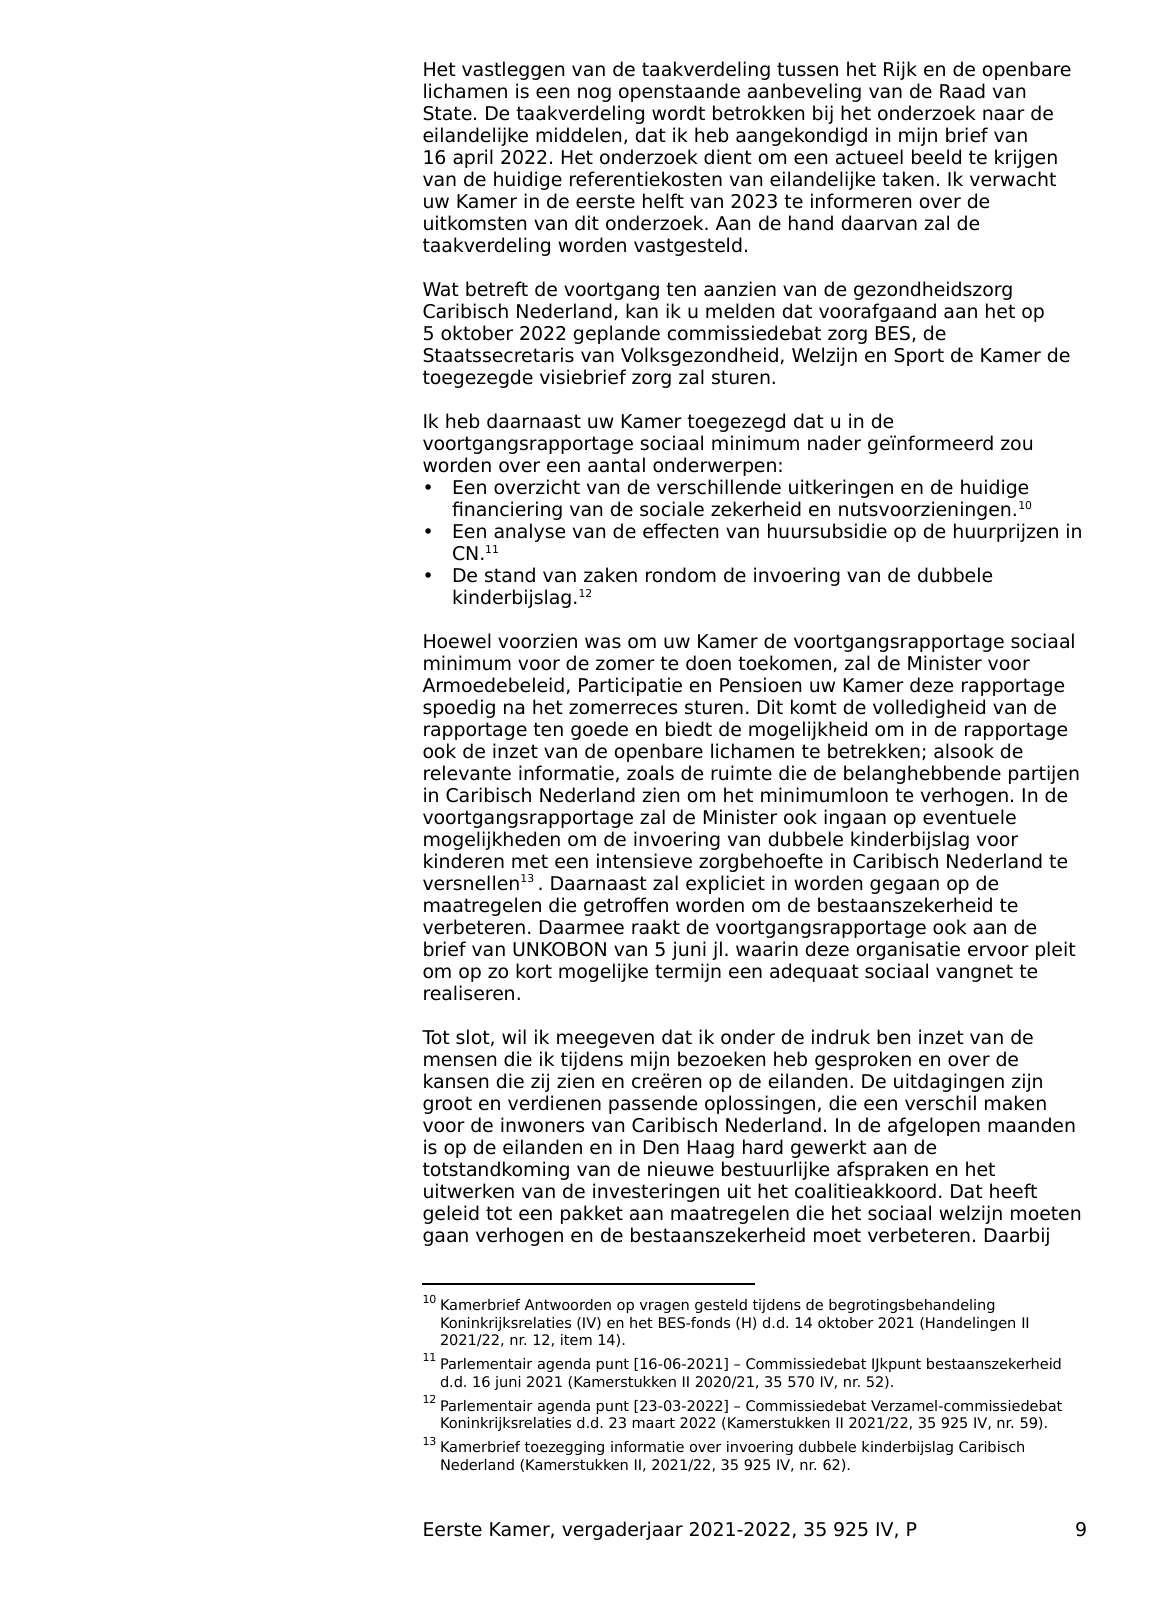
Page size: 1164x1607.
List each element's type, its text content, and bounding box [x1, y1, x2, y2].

text Parlementair agenda punt [16-06-2021] – Commissiedebat IJkpunt bestaanszekerheid d.d. 16 juni 2021 (Kamerstukken II 2020/21, 35 570 IV, nr. 52). [422, 1352, 1087, 1391]
text Het vastleggen van de taakverdeling tussen het Rijk en de openbare lichamen is een nog openstaande aanbeveling van de Raad van State. De taakverdeling wordt betrokken bij het onderzoek naar de eilandelijke middelen, dat ik heb aangekondigd in mijn brief van 16 april 2022. Het onderzoek dient om een actueel beeld te krijgen van de huidige referentiekosten van eilandelijke taken. Ik verwacht uw Kamer in de eerste helft van 2023 te informeren over de uitkomsten van dit onderzoek. Aan de hand daarvan zal de taakverdeling worden vastgesteld. [422, 59, 1087, 257]
text • Een analyse van de effecten van huursubsidie op de huurprijzen in CN. [422, 521, 1087, 565]
text Ik heb daarnaast uw Kamer toegezegd dat u in de voortgangsrapportage sociaal minimum nader geïnformeerd zou worden over een aantal onderwerpen: [422, 411, 1087, 477]
text Hoewel voorzien was om uw Kamer de voortgangsrapportage sociaal minimum voor de zomer te doen toekomen, zal de Minister voor Armoedebeleid, Participatie en Pensioen uw Kamer deze rapportage spoedig na het zomerreces sturen. Dit komt de volledigheid van de rapportage ten goede en biedt de mogelijkheid om in de rapportage ook de inzet van de openbare lichamen te betrekken; alsook de relevante informatie, zoals de ruimte die de belanghebbende partijen in Caribisch Nederland zien om het minimumloon te verhogen. In de voortgangsrapportage zal de Minister ook ingaan op eventuele mogelijkheden om de invoering van dubbele kinderbijslag voor kinderen met een intensieve zorgbehoefte in Caribisch Nederland te versnellen. Daarnaast zal expliciet in worden gegaan op de maatregelen die getroffen worden om de bestaanszekerheid te verbeteren. Daarmee raakt de voortgangsrapportage ook aan de brief van UNKOBON van 5 juni jl. waarin deze organisatie ervoor pleit om op zo kort mogelijke termijn een adequaat sociaal vangnet te realiseren. [422, 631, 1087, 1005]
text Kamerbrief Antwoorden op vragen gesteld tijdens de begrotingsbehandeling Koninkrijksrelaties (IV) en het BES-fonds (H) d.d. 14 oktober 2021 (Handelingen II 2021/22, nr. 12, item 14). [422, 1293, 1087, 1349]
text • De stand van zaken rondom de invoering van de dubbele kinderbijslag. [422, 565, 1087, 609]
text • Een overzicht van de verschillende uitkeringen en de huidige financiering van de sociale zekerheid en nutsvoorzieningen. [422, 477, 1087, 521]
text Tot slot, wil ik meegeven dat ik onder de indruk ben inzet van de mensen die ik tijdens mijn bezoeken heb gesproken en over de kansen die zij zien en creëren op de eilanden. De uitdagingen zijn groot en verdienen passende oplossingen, die een verschil maken voor de inwoners van Caribisch Nederland. In de afgelopen maanden is op de eilanden en in Den Haag hard gewerkt aan de totstandkoming van de nieuwe bestuurlijke afspraken en het uitwerken van de investeringen uit het coalitieakkoord. Dat heeft geleid tot een pakket aan maatregelen die het sociaal welzijn moeten gaan verhogen en de bestaanszekerheid moet verbeteren. Daarbij [422, 1027, 1087, 1247]
text Parlementair agenda punt [23-03-2022] – Commissiedebat Verzamel-commissiedebat Koninkrijksrelaties d.d. 23 maart 2022 (Kamerstukken II 2021/22, 35 925 IV, nr. 59). [422, 1393, 1087, 1432]
text Kamerbrief toezegging informatie over invoering dubbele kinderbijslag Caribisch Nederland (Kamerstukken II, 2021/22, 35 925 IV, nr. 62). [422, 1435, 1087, 1474]
text Wat betreft de voortgang ten aanzien van de gezondheidszorg Caribisch Nederland, kan ik u melden dat voorafgaand aan het op 5 oktober 2022 geplande commissiedebat zorg BES, de Staatssecretaris van Volksgezondheid, Welzijn en Sport de Kamer de toegezegde visiebrief zorg zal sturen. [422, 279, 1087, 389]
